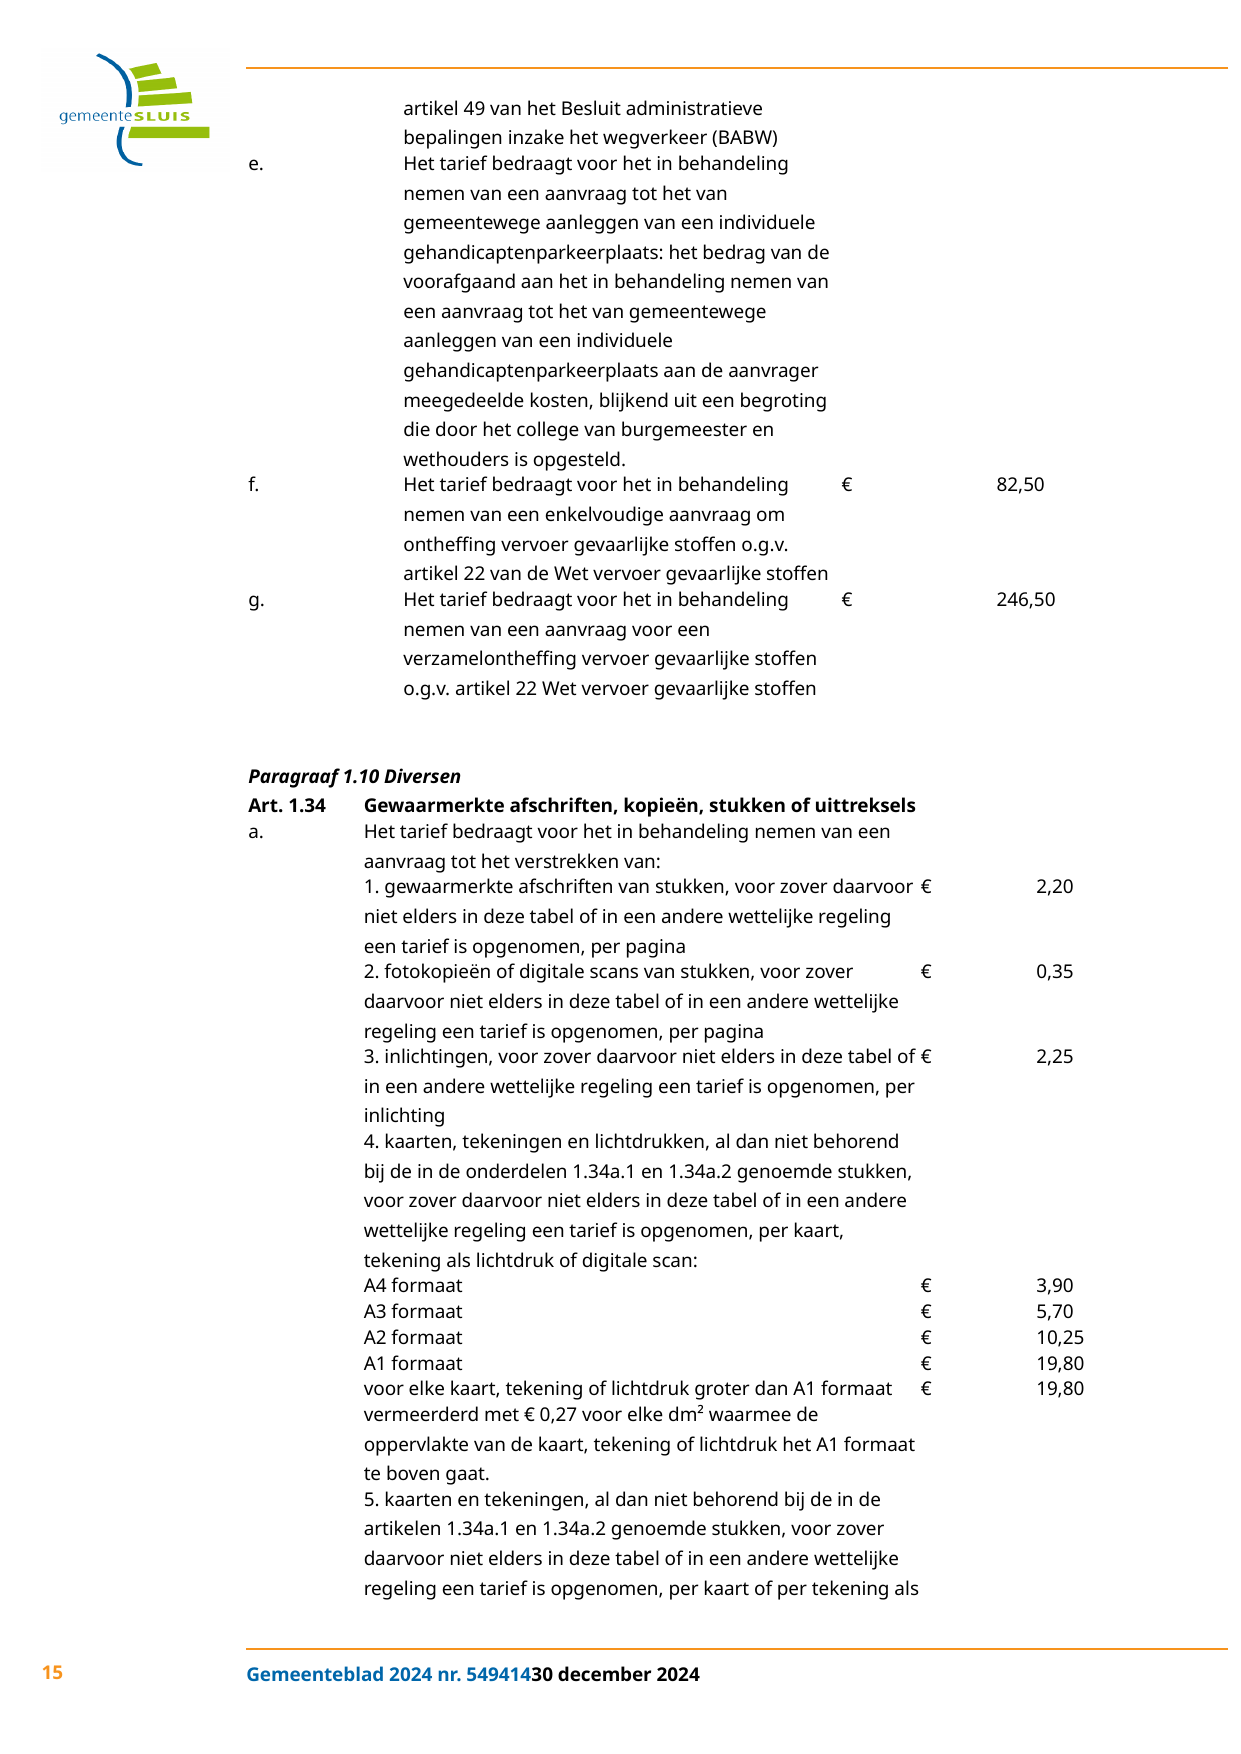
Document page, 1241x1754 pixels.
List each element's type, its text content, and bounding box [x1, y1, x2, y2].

table_cell € [921, 959, 1036, 1043]
table_cell € [921, 1044, 1036, 1128]
table_cell [1036, 819, 1152, 874]
table_cell € [921, 1375, 1036, 1401]
table_cell [996, 150, 1152, 472]
table_cell [248, 1324, 363, 1350]
table_cell 3. inlichtingen, voor zover daarvoor niet elders in deze tabel of in een andere wettelijke regeling een tarief is opgenomen, per inlichting [364, 1044, 921, 1128]
table_cell [248, 1273, 363, 1298]
table_cell € [841, 586, 996, 701]
table_cell 19,80 [1036, 1350, 1152, 1375]
table_header [921, 793, 1036, 818]
table_cell 19,80 [1036, 1375, 1152, 1401]
table_cell voor elke kaart, tekening of lichtdruk groter dan A1 formaat [364, 1375, 921, 1401]
table_cell [248, 959, 363, 1043]
table_cell [1036, 1486, 1152, 1601]
table_cell A4 formaat [364, 1273, 921, 1298]
table_cell € [921, 1273, 1036, 1298]
table_cell [248, 1401, 363, 1486]
table_cell f. [248, 472, 403, 586]
table_header Gewaarmerkte afschriften, kopieën, stukken of uittreksels [364, 793, 921, 818]
table_cell a. [248, 819, 363, 874]
table_cell € [921, 1324, 1036, 1350]
table_cell [841, 150, 996, 472]
table_cell € [921, 1298, 1036, 1324]
table_cell artikel 49 van het Besluit administratieve bepalingen inzake het wegverkeer (BABW) [403, 95, 841, 150]
table_cell [248, 95, 403, 150]
table_cell [248, 1298, 363, 1324]
table_cell [1036, 1401, 1152, 1486]
table_cell A1 formaat [364, 1350, 921, 1375]
table_cell 3,90 [1036, 1273, 1152, 1298]
table_cell € [921, 1350, 1036, 1375]
table_cell e. [248, 150, 403, 472]
table_cell Het tarief bedraagt voor het in behandeling nemen van een enkelvoudige aanvraag om ontheffing vervoer gevaarlijke stoffen o.g.v. artikel 22 van de Wet vervoer gevaarlijke stoffen [403, 472, 841, 586]
table_cell [248, 874, 363, 959]
table_cell [1036, 1129, 1152, 1272]
table_cell € [921, 874, 1036, 959]
table_cell 2,20 [1036, 874, 1152, 959]
table_cell 2,25 [1036, 1044, 1152, 1128]
table_cell [996, 95, 1152, 150]
table_cell [921, 1129, 1036, 1272]
table_cell 10,25 [1036, 1324, 1152, 1350]
table_cell 246,50 [996, 586, 1152, 701]
table_cell vermeerderd met € 0,27 voor elke dm² waarmee de oppervlakte van de kaart, tekening of lichtdruk het A1 formaat te boven gaat. [364, 1401, 921, 1486]
table_cell 2. fotokopieën of digitale scans van stukken, voor zover daarvoor niet elders in deze tabel of in een andere wettelijke regeling een tarief is opgenomen, per pagina [364, 959, 921, 1043]
table_cell [921, 819, 1036, 874]
table_header [1036, 793, 1152, 818]
table_cell [841, 95, 996, 150]
table_header Art. 1.34 [248, 793, 363, 818]
table_cell [248, 1129, 363, 1272]
table_cell g. [248, 586, 403, 701]
table_cell 5. kaarten en tekeningen, al dan niet behorend bij de in de artikelen 1.34a.1 en 1.34a.2 genoemde stukken, voor zover daarvoor niet elders in deze tabel of in een andere wettelijke regeling een tarief is opgenomen, per kaart of per tekening als [364, 1486, 921, 1601]
table_cell [248, 1044, 363, 1128]
table_cell A2 formaat [364, 1324, 921, 1350]
table_cell [248, 1375, 363, 1401]
picture [41, 47, 231, 172]
table_cell 82,50 [996, 472, 1152, 586]
table_cell € [841, 472, 996, 586]
table_cell 4. kaarten, tekeningen en lichtdrukken, al dan niet behorend bij de in de onderdelen 1.34a.1 en 1.34a.2 genoemde stukken, voor zover daarvoor niet elders in deze tabel of in een andere wettelijke regeling een tarief is opgenomen, per kaart, tekening als lichtdruk of digitale scan: [364, 1129, 921, 1272]
table_cell Het tarief bedraagt voor het in behandeling nemen van een aanvraag voor een verzamelontheffing vervoer gevaarlijke stoffen o.g.v. artikel 22 Wet vervoer gevaarlijke stoffen [403, 586, 841, 701]
table_cell [921, 1401, 1036, 1486]
table_cell A3 formaat [364, 1298, 921, 1324]
table_cell [248, 1486, 363, 1601]
table_cell [921, 1486, 1036, 1601]
table_cell 1. gewaarmerkte afschriften van stukken, voor zover daarvoor niet elders in deze tabel of in een andere wettelijke regeling een tarief is opgenomen, per pagina [364, 874, 921, 959]
table_cell 5,70 [1036, 1298, 1152, 1324]
table_cell [248, 1350, 363, 1375]
table_cell Het tarief bedraagt voor het in behandeling nemen van een aanvraag tot het verstrekken van: [364, 819, 921, 874]
table_cell Het tarief bedraagt voor het in behandeling nemen van een aanvraag tot het van gemeentewege aanleggen van een individuele gehandicaptenparkeerplaats: het bedrag van de voorafgaand aan het in behandeling nemen van een aanvraag tot het van gemeentewege aanleggen van een individuele gehandicaptenparkeerplaats aan de aanvrager meegedeelde kosten, blijkend uit een begroting die door het college van burgemeester en wethouders is opgesteld. [403, 150, 841, 472]
text Paragraaf 1.10 Diversen [248, 763, 1152, 789]
table_cell 0,35 [1036, 959, 1152, 1043]
